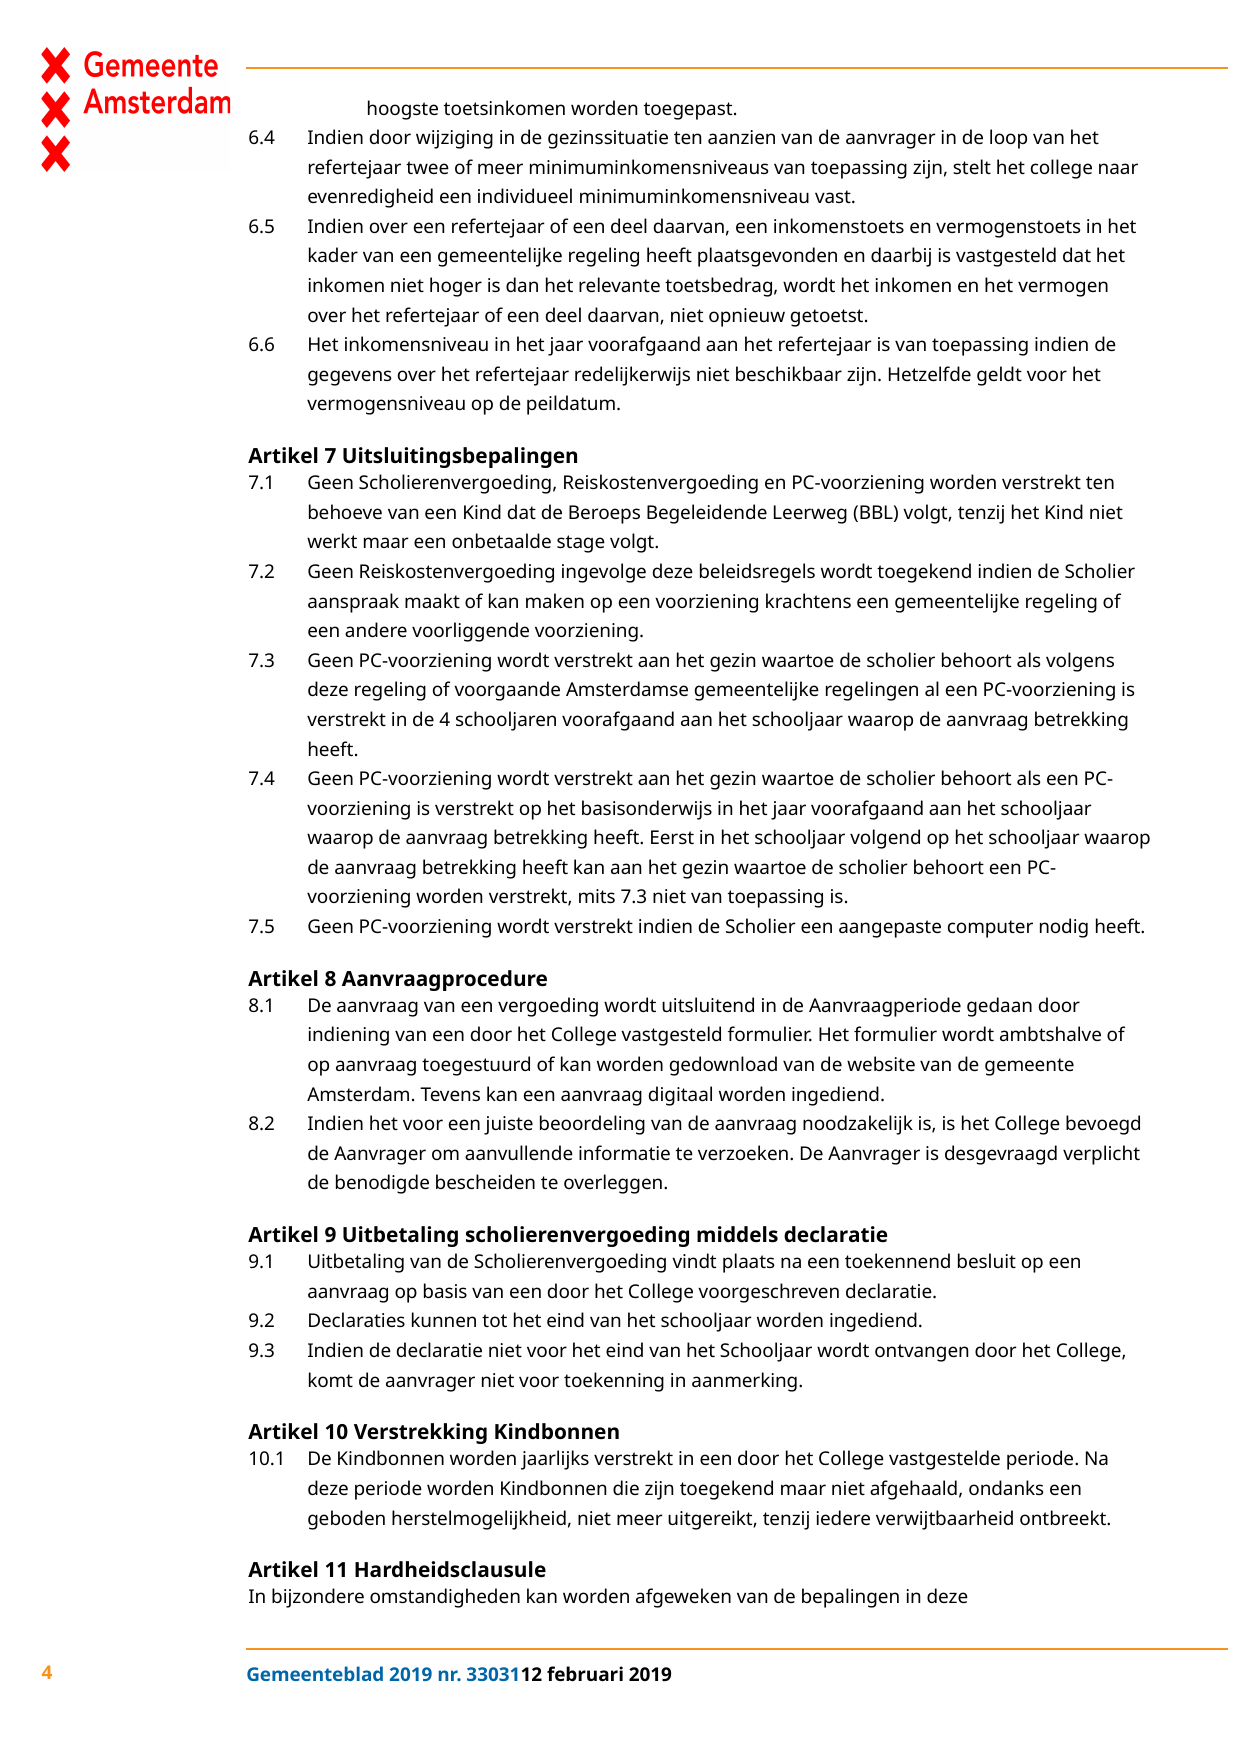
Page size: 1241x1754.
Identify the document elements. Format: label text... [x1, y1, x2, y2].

picture [41, 47, 231, 172]
list Uitbetaling van de Scholierenvergoeding vindt plaats na een toekennend besluit op een aanvraag op basis van een door het College voorgeschreven declaratie. [248, 1248, 1152, 1304]
list Indien over een refertejaar of een deel daarvan, een inkomenstoets en vermogenstoets in het kader van een gemeentelijke regeling heeft plaatsgevonden en daarbij is vastgesteld dat het inkomen niet hoger is dan het relevante toetsbedrag, wordt het inkomen en het vermogen over het refertejaar of een deel daarvan, niet opnieuw getoetst. [248, 213, 1152, 328]
list Het inkomensniveau in het jaar voorafgaand aan het refertejaar is van toepassing indien de gegevens over het refertejaar redelijkerwijs niet beschikbaar zijn. Hetzelfde geldt voor het vermogensniveau op de peildatum. [248, 331, 1152, 416]
list Indien door wijziging in de gezinssituatie ten aanzien van de aanvrager in de loop van het refertejaar twee of meer minimuminkomensniveaus van toepassing zijn, stelt het college naar evenredigheid een individueel minimuminkomensniveau vast. [248, 124, 1152, 209]
list hoogste toetsinkomen worden toegepast. [307, 95, 1152, 121]
list Geen Scholierenvergoeding, Reiskostenvergoeding en PC-voorziening worden verstrekt ten behoeve van een Kind dat de Beroeps Begeleidende Leerweg (BBL) volgt, tenzij het Kind niet werkt maar een onbetaalde stage volgt. [248, 469, 1152, 554]
text Artikel 9 Uitbetaling scholierenvergoeding middels declaratie [248, 1220, 1152, 1248]
list Geen PC-voorziening wordt verstrekt indien de Scholier een aangepaste computer nodig heeft. [248, 913, 1152, 939]
list Geen PC-voorziening wordt verstrekt aan het gezin waartoe de scholier behoort als volgens deze regeling of voorgaande Amsterdamse gemeentelijke regelingen al een PC-voorziening is verstrekt in de 4 schooljaren voorafgaand aan het schooljaar waarop de aanvraag betrekking heeft. [248, 647, 1152, 761]
list Indien het voor een juiste beoordeling van de aanvraag noodzakelijk is, is het College bevoegd de Aanvrager om aanvullende informatie te verzoeken. De Aanvrager is desgevraagd verplicht de benodigde bescheiden te overleggen. [248, 1110, 1152, 1195]
text Artikel 8 Aanvraagprocedure [248, 964, 1152, 992]
list Geen PC-voorziening wordt verstrekt aan het gezin waartoe de scholier behoort als een PC-voorziening is verstrekt op het basisonderwijs in het jaar voorafgaand aan het schooljaar waarop de aanvraag betrekking heeft. Eerst in het schooljaar volgend op het schooljaar waarop de aanvraag betrekking heeft kan aan het gezin waartoe de scholier behoort een PC-voorziening worden verstrekt, mits 7.3 niet van toepassing is. [248, 765, 1152, 909]
list De Kindbonnen worden jaarlijks verstrekt in een door het College vastgestelde periode. Na deze periode worden Kindbonnen die zijn toegekend maar niet afgehaald, ondanks een geboden herstelmogelijkheid, niet meer uitgereikt, tenzij iedere verwijtbaarheid ontbreekt. [248, 1446, 1152, 1531]
text Artikel 11 Hardheidsclausule [248, 1555, 1152, 1584]
list Declaraties kunnen tot het eind van het schooljaar worden ingediend. [248, 1308, 1152, 1333]
text In bijzondere omstandigheden kan worden afgeweken van de bepalingen in deze [248, 1584, 1152, 1609]
text Artikel 7 Uitsluitingsbepalingen [248, 441, 1152, 469]
text Artikel 10 Verstrekking Kindbonnen [248, 1417, 1152, 1446]
list Indien de declaratie niet voor het eind van het Schooljaar wordt ontvangen door het College, komt de aanvrager niet voor toekenning in aanmerking. [248, 1337, 1152, 1392]
list Geen Reiskostenvergoeding ingevolge deze beleidsregels wordt toegekend indien de Scholier aanspraak maakt of kan maken op een voorziening krachtens een gemeentelijke regeling of een andere voorliggende voorziening. [248, 558, 1152, 643]
list De aanvraag van een vergoeding wordt uitsluitend in de Aanvraagperiode gedaan door indiening van een door het College vastgesteld formulier. Het formulier wordt ambtshalve of op aanvraag toegestuurd of kan worden gedownload van de website van de gemeente Amsterdam. Tevens kan een aanvraag digitaal worden ingediend. [248, 992, 1152, 1107]
